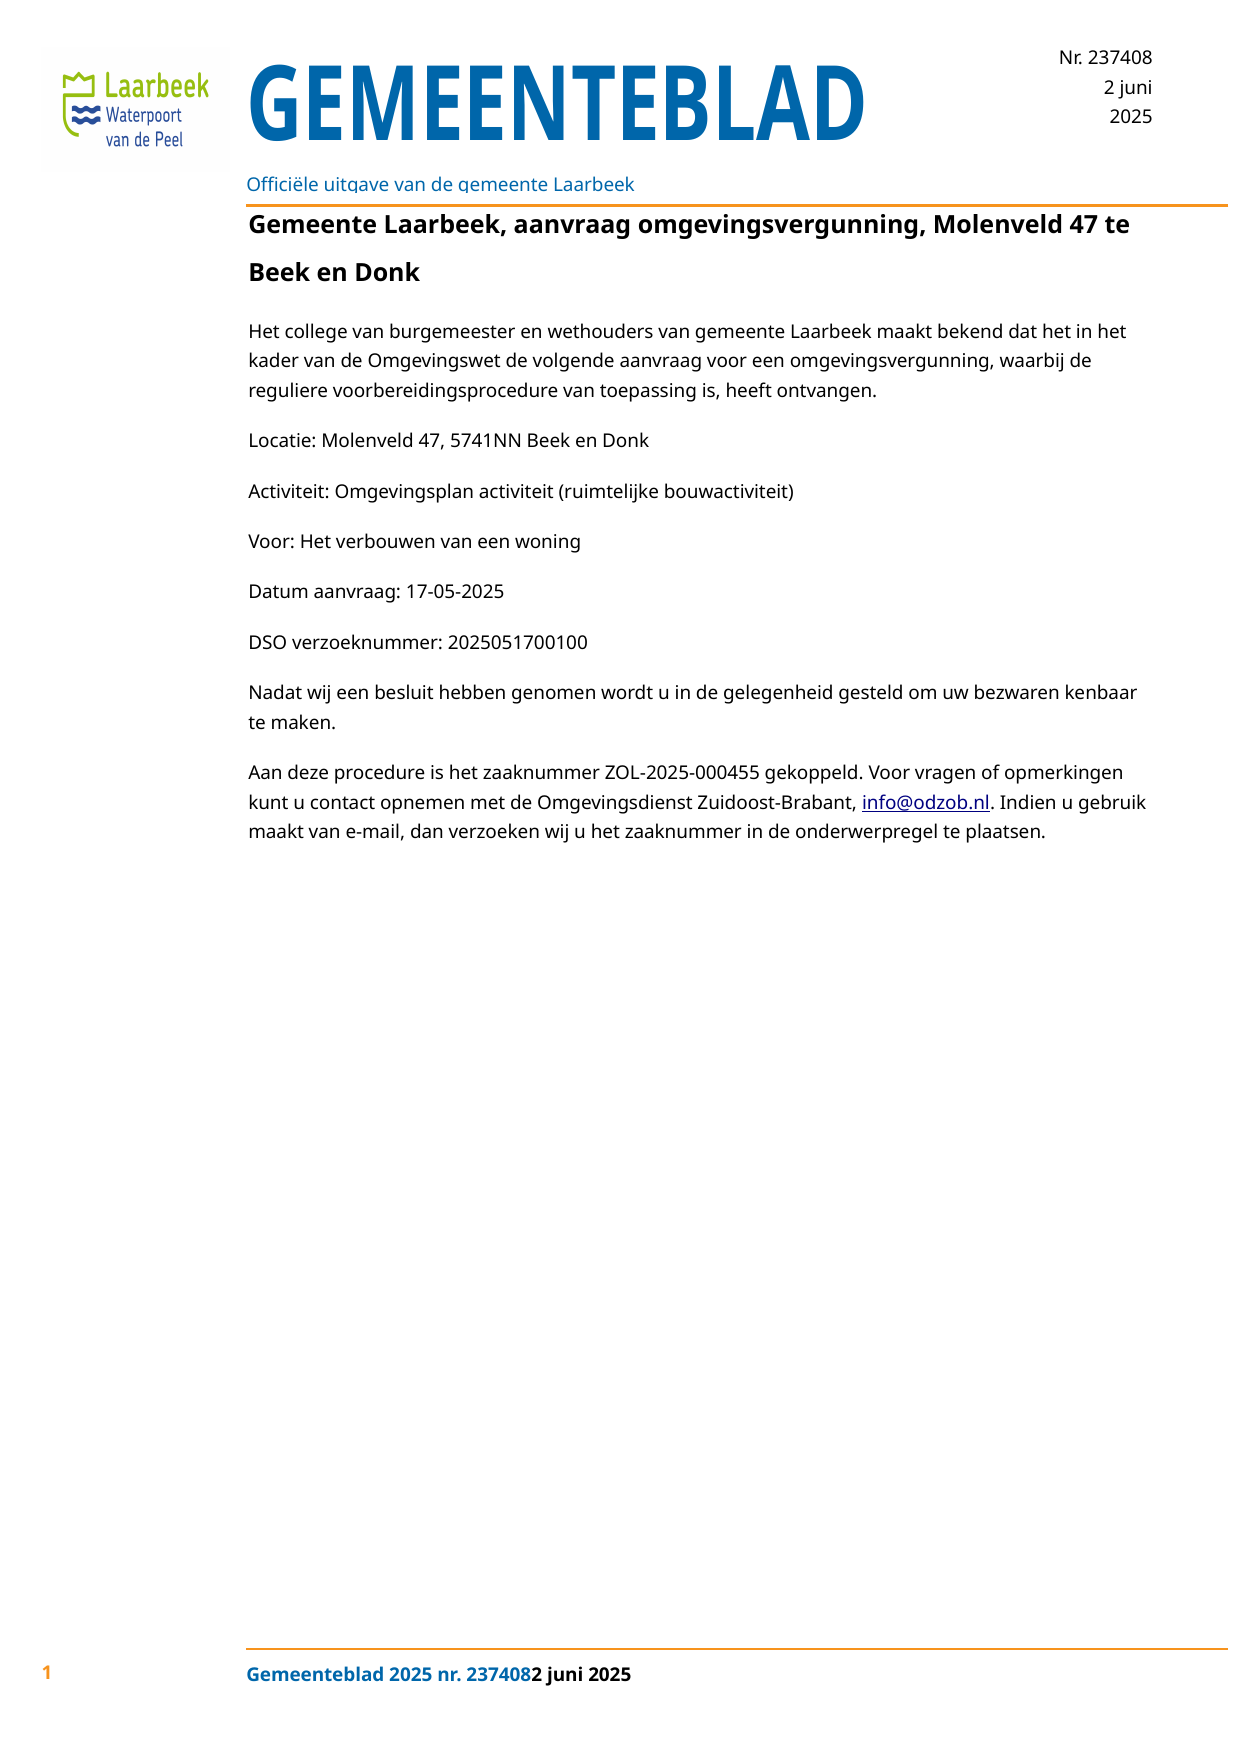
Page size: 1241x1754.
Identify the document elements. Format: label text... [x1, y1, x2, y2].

text Voor: Het verbouwen van een woning [248, 528, 1152, 554]
picture [41, 47, 231, 172]
text DSO verzoeknummer: 2025051700100 [248, 629, 1152, 655]
text Activiteit: Omgevingsplan activiteit (ruimtelijke bouwactiviteit) [248, 478, 1152, 504]
text Nadat wij een besluit hebben genomen wordt u in de gelegenheid gesteld om uw bezwaren kenbaar te maken. [248, 679, 1152, 735]
text Locatie: Molenveld 47, 5741NN Beek en Donk [248, 427, 1152, 453]
text Het college van burgemeester en wethouders van gemeente Laarbeek maakt bekend dat het in het kader van de Omgevingswet de volgende aanvraag voor een omgevingsvergunning, waarbij de reguliere voorbereidingsprocedure van toepassing is, heeft ontvangen. [248, 318, 1152, 403]
text Gemeente Laarbeek, aanvraag omgevingsvergunning, Molenveld 47 te Beek en Donk [248, 207, 1152, 288]
text Aan deze procedure is het zaaknummer ZOL-2025-000455 gekoppeld. Voor vragen of opmerkingen kunt u contact opnemen met de Omgevingsdienst Zuidoost-Brabant, info@odzob.nl. Indien u gebruik maakt van e-mail, dan verzoeken wij u het zaaknummer in de onderwerpregel te plaatsen. [248, 759, 1152, 844]
text Datum aanvraag: 17-05-2025 [248, 579, 1152, 604]
